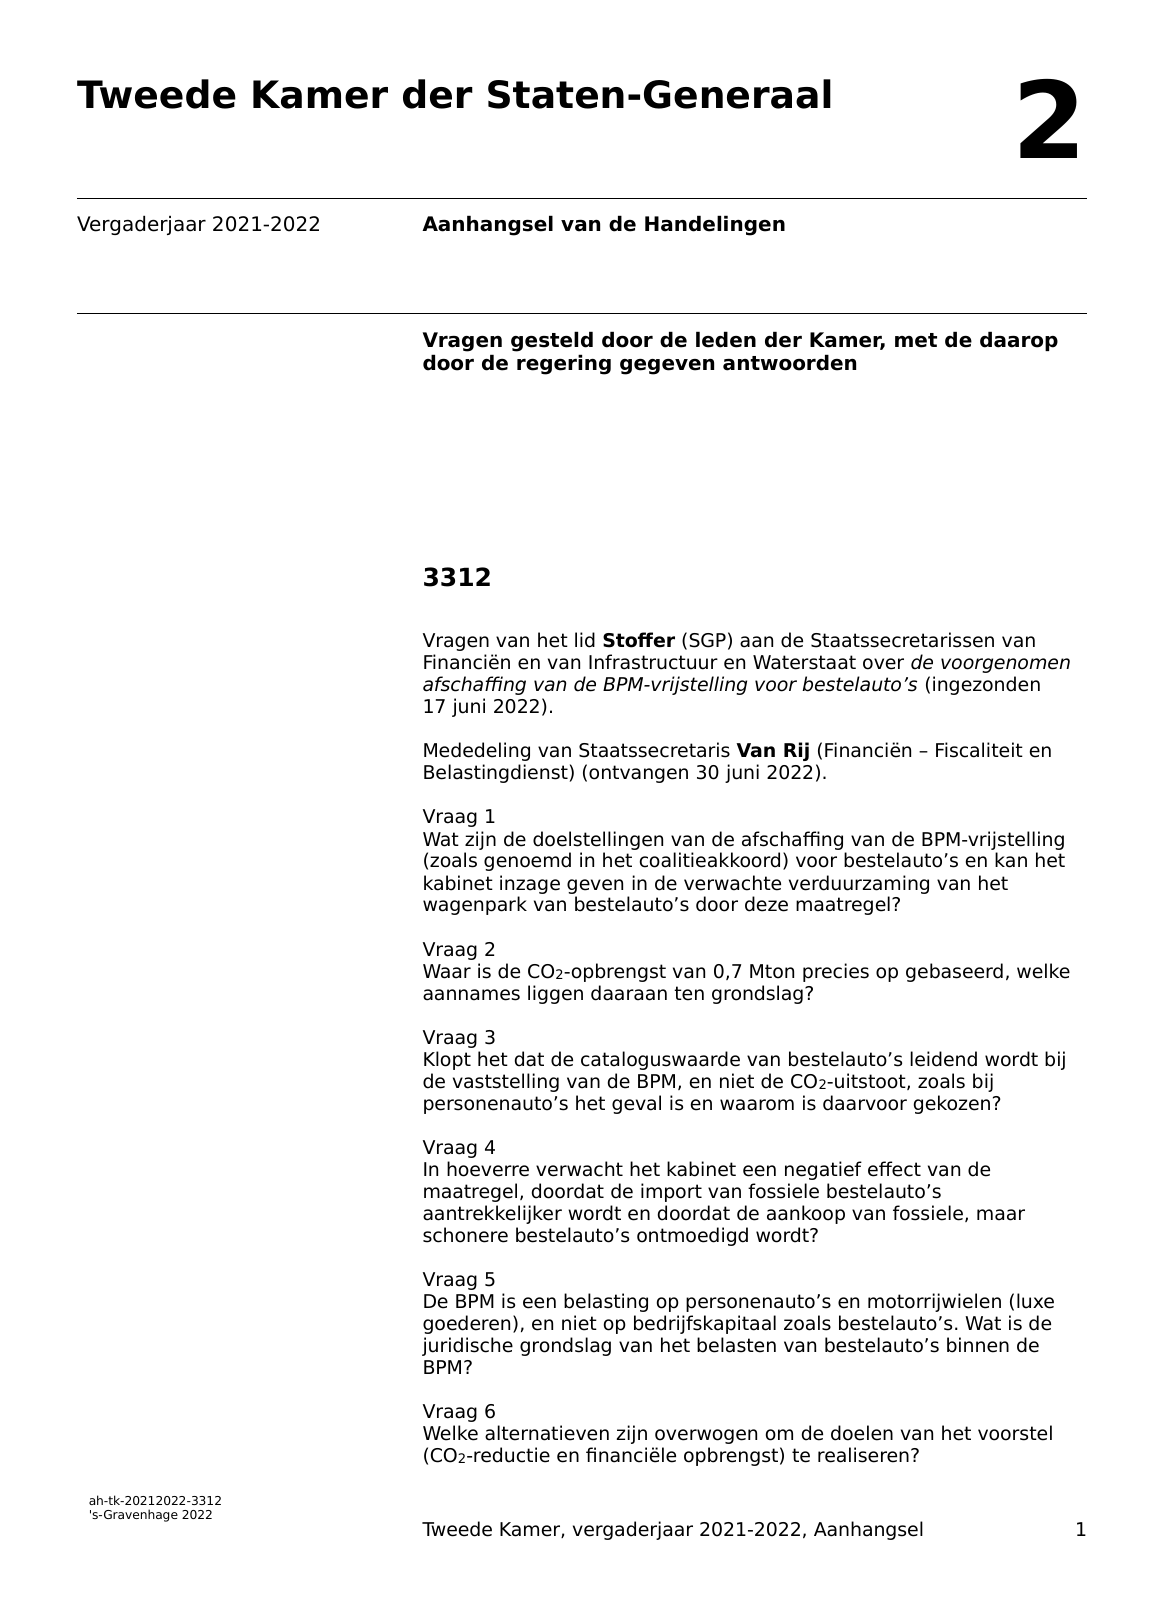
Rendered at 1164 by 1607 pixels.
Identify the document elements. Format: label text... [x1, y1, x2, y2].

text Waar is de CO2-opbrengst van 0,7 Mton precies op gebaseerd, welke aannames liggen daaraan ten grondslag? [422, 961, 1087, 1004]
text Vraag 4 [422, 1137, 1087, 1159]
table_cell Aanhangsel van de Handelingen [422, 199, 1087, 313]
text Vraag 3 [422, 1027, 1087, 1049]
text Vragen van het lid Stoffer (SGP) aan de Staatssecretarissen van Financiën en van Infrastructuur en Waterstaat over de voorgenomen afschaffing van de BPM-vrijstelling voor bestelauto’s (ingezonden 17 juni 2022). [422, 630, 1087, 718]
text 's-Gravenhage 2022 [88, 1508, 323, 1522]
text In hoeverre verwacht het kabinet een negatief effect van de maatregel, doordat de import van fossiele bestelauto’s aantrekkelijker wordt en doordat de aankoop van fossiele, maar schonere bestelauto’s ontmoedigd wordt? [422, 1159, 1087, 1247]
table_header 2 [886, 59, 1087, 198]
text Vraag 5 [422, 1269, 1087, 1291]
text Wat zijn de doelstellingen van de afschaffing van de BPM-vrijstelling (zoals genoemd in het coalitieakkoord) voor bestelauto’s en kan het kabinet inzage geven in de verwachte verduurzaming van het wagenpark van bestelauto’s door deze maatregel? [422, 828, 1087, 916]
text 3312 [422, 563, 1087, 592]
text Welke alternatieven zijn overwogen om de doelen van het voorstel (CO2-reductie en financiële opbrengst) te realiseren? [422, 1423, 1087, 1467]
text Mededeling van Staatssecretaris Van Rij (Financiën – Fiscaliteit en Belastingdienst) (ontvangen 30 juni 2022). [422, 740, 1087, 784]
text Vraag 6 [422, 1401, 1087, 1423]
table_cell [77, 314, 422, 375]
text Vraag 2 [422, 938, 1087, 961]
text De BPM is een belasting op personenauto’s en motorrijwielen (luxe goederen), en niet op bedrijfskapitaal zoals bestelauto’s. Wat is de juridische grondslag van het belasten van bestelauto’s binnen de BPM? [422, 1291, 1087, 1379]
table_cell Vragen gesteld door de leden der Kamer, met de daarop door de regering gegeven antwoorden [422, 314, 1087, 375]
text Klopt het dat de cataloguswaarde van bestelauto’s leidend wordt bij de vaststelling van de BPM, en niet de CO2-uitstoot, zoals bij personenauto’s het geval is en waarom is daarvoor gekozen? [422, 1049, 1087, 1114]
text Vraag 1 [422, 806, 1087, 828]
table_cell Vergaderjaar 2021-2022 [77, 199, 422, 313]
table_header Tweede Kamer der Staten-Generaal [77, 59, 886, 198]
text ah-tk-20212022-3312 [88, 1494, 323, 1508]
